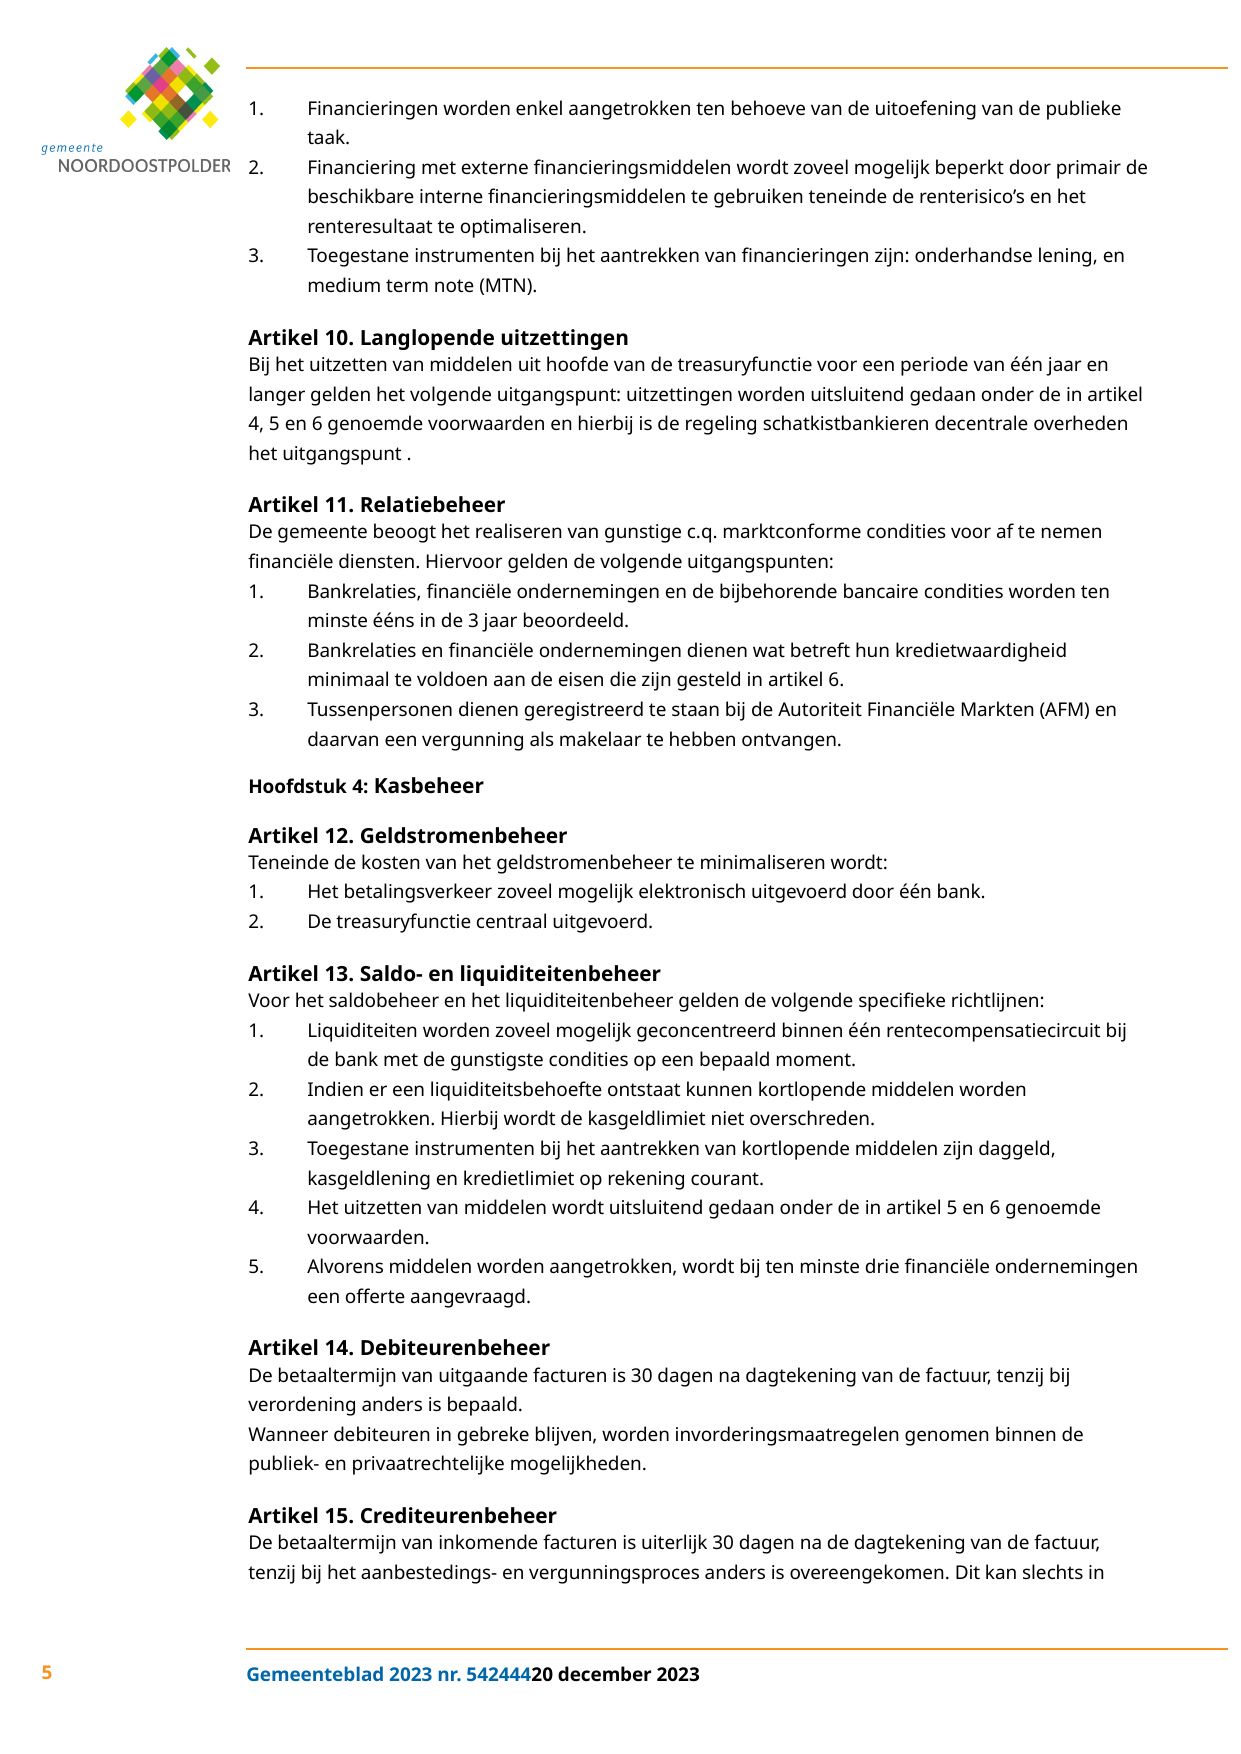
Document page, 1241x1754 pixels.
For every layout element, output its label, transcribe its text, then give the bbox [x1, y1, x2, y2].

list Het betalingsverkeer zoveel mogelijk elektronisch uitgevoerd door één bank. [248, 879, 1152, 904]
list Indien er een liquiditeitsbehoefte ontstaat kunnen kortlopende middelen worden aangetrokken. Hierbij wordt de kasgeldlimiet niet overschreden. [248, 1076, 1152, 1131]
list Bankrelaties en financiële ondernemingen dienen wat betreft hun kredietwaardigheid minimaal te voldoen aan de eisen die zijn gesteld in artikel 6. [248, 637, 1152, 692]
list De treasuryfunctie centraal uitgevoerd. [248, 908, 1152, 934]
text Teneinde de kosten van het geldstromenbeheer te minimaliseren wordt: [248, 849, 1152, 875]
text Bij het uitzetten van middelen uit hoofde van de treasuryfunctie voor een periode van één jaar en langer gelden het volgende uitgangspunt: uitzettingen worden uitsluitend gedaan onder de in artikel 4, 5 en 6 genoemde voorwaarden en hierbij is de regeling schatkistbankieren decentrale overheden het uitgangspunt . [248, 351, 1152, 466]
list Alvorens middelen worden aangetrokken, wordt bij ten minste drie financiële ondernemingen een offerte aangevraagd. [248, 1253, 1152, 1309]
text Artikel 14. Debiteurenbeheer [248, 1333, 1152, 1362]
text Voor het saldobeheer en het liquiditeitenbeheer gelden de volgende specifieke richtlijnen: [248, 987, 1152, 1013]
list Het uitzetten van middelen wordt uitsluitend gedaan onder de in artikel 5 en 6 genoemde voorwaarden. [248, 1194, 1152, 1249]
list Financiering met externe financieringsmiddelen wordt zoveel mogelijk beperkt door primair de beschikbare interne financieringsmiddelen te gebruiken teneinde de renterisico’s en het renteresultaat te optimaliseren. [248, 154, 1152, 239]
text Artikel 10. Langlopende uitzettingen [248, 323, 1152, 351]
text Artikel 11. Relatiebeheer [248, 490, 1152, 519]
text Hoofdstuk 4: Kasbeheer [248, 771, 1152, 800]
text De betaaltermijn van inkomende facturen is uiterlijk 30 dagen na de dagtekening van de factuur, tenzij bij het aanbestedings- en vergunningsproces anders is overeengekomen. Dit kan slechts in [248, 1529, 1152, 1585]
list Bankrelaties, financiële ondernemingen en de bijbehorende bancaire condities worden ten minste ééns in de 3 jaar beoordeeld. [248, 578, 1152, 633]
text Artikel 12. Geldstromenbeheer [248, 821, 1152, 849]
list Toegestane instrumenten bij het aantrekken van financieringen zijn: onderhandse lening, en medium term note (MTN). [248, 243, 1152, 298]
list Toegestane instrumenten bij het aantrekken van kortlopende middelen zijn daggeld, kasgeldlening en kredietlimiet op rekening courant. [248, 1135, 1152, 1190]
text De betaaltermijn van uitgaande facturen is 30 dagen na dagtekening van de factuur, tenzij bij verordening anders is bepaald. [248, 1362, 1152, 1417]
list Tussenpersonen dienen geregistreerd te staan bij de Autoriteit Financiële Markten (AFM) en daarvan een vergunning als makelaar te hebben ontvangen. [248, 696, 1152, 752]
text Artikel 15. Crediteurenbeheer [248, 1501, 1152, 1529]
list Financieringen worden enkel aangetrokken ten behoeve van de uitoefening van de publieke taak. [248, 95, 1152, 150]
text Artikel 13. Saldo- en liquiditeitenbeheer [248, 959, 1152, 987]
picture [41, 47, 231, 172]
text Wanneer debiteuren in gebreke blijven, worden invorderingsmaatregelen genomen binnen de publiek- en privaatrechtelijke mogelijkheden. [248, 1421, 1152, 1476]
text De gemeente beoogt het realiseren van gunstige c.q. marktconforme condities voor af te nemen financiële diensten. Hiervoor gelden de volgende uitgangspunten: [248, 519, 1152, 574]
list Liquiditeiten worden zoveel mogelijk geconcentreerd binnen één rentecompensatiecircuit bij de bank met de gunstigste condities op een bepaald moment. [248, 1017, 1152, 1072]
